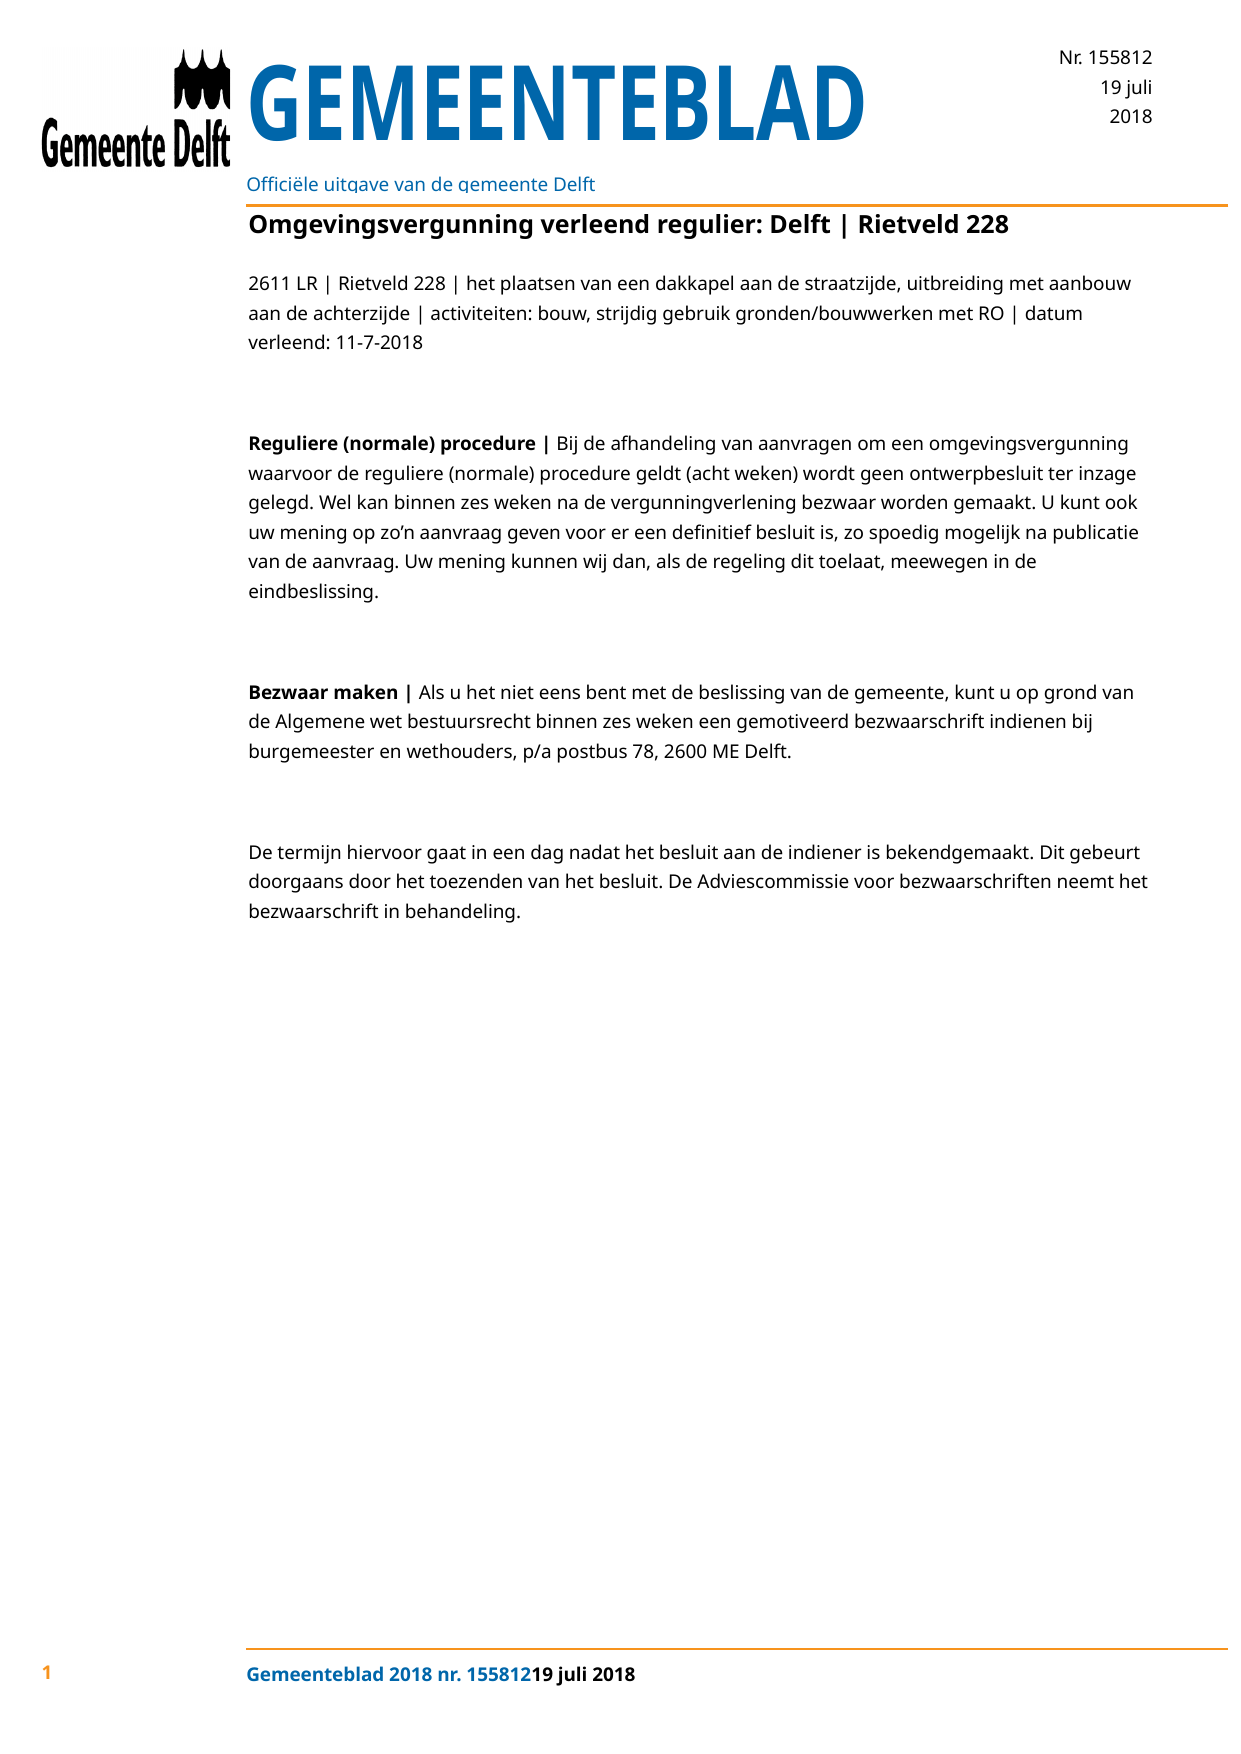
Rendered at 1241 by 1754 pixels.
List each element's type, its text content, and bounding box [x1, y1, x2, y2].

text De termijn hiervoor gaat in een dag nadat het besluit aan de indiener is bekendgemaakt. Dit gebeurt doorgaans door het toezenden van het besluit. De Adviescommissie voor bezwaarschriften neemt het bezwaarschrift in behandeling. [248, 839, 1152, 924]
picture [41, 47, 231, 172]
text Bezwaar maken | Als u het niet eens bent met de beslissing van de gemeente, kunt u op grond van de Algemene wet bestuursrecht binnen zes weken een gemotiveerd bezwaarschrift indienen bij burgemeester en wethouders, p/a postbus 78, 2600 ME Delft. [248, 679, 1152, 764]
text Reguliere (normale) procedure | Bij de afhandeling van aanvragen om een omgevingsvergunning waarvoor de reguliere (normale) procedure geldt (acht weken) wordt geen ontwerpbesluit ter inzage gelegd. Wel kan binnen zes weken na de vergunningverlening bezwaar worden gemaakt. U kunt ook uw mening op zo’n aanvraag geven voor er een definitief besluit is, zo spoedig mogelijk na publicatie van de aanvraag. Uw mening kunnen wij dan, als de regeling dit toelaat, meewegen in de eindbeslissing. [248, 430, 1152, 604]
text Omgevingsvergunning verleend regulier: Delft | Rietveld 228 [248, 207, 1152, 241]
text 2611 LR | Rietveld 228 | het plaatsen van een dakkapel aan de straatzijde, uitbreiding met aanbouw aan de achterzijde | activiteiten: bouw, strijdig gebruik gronden/bouwwerken met RO | datum verleend: 11-7-2018 [248, 270, 1152, 355]
